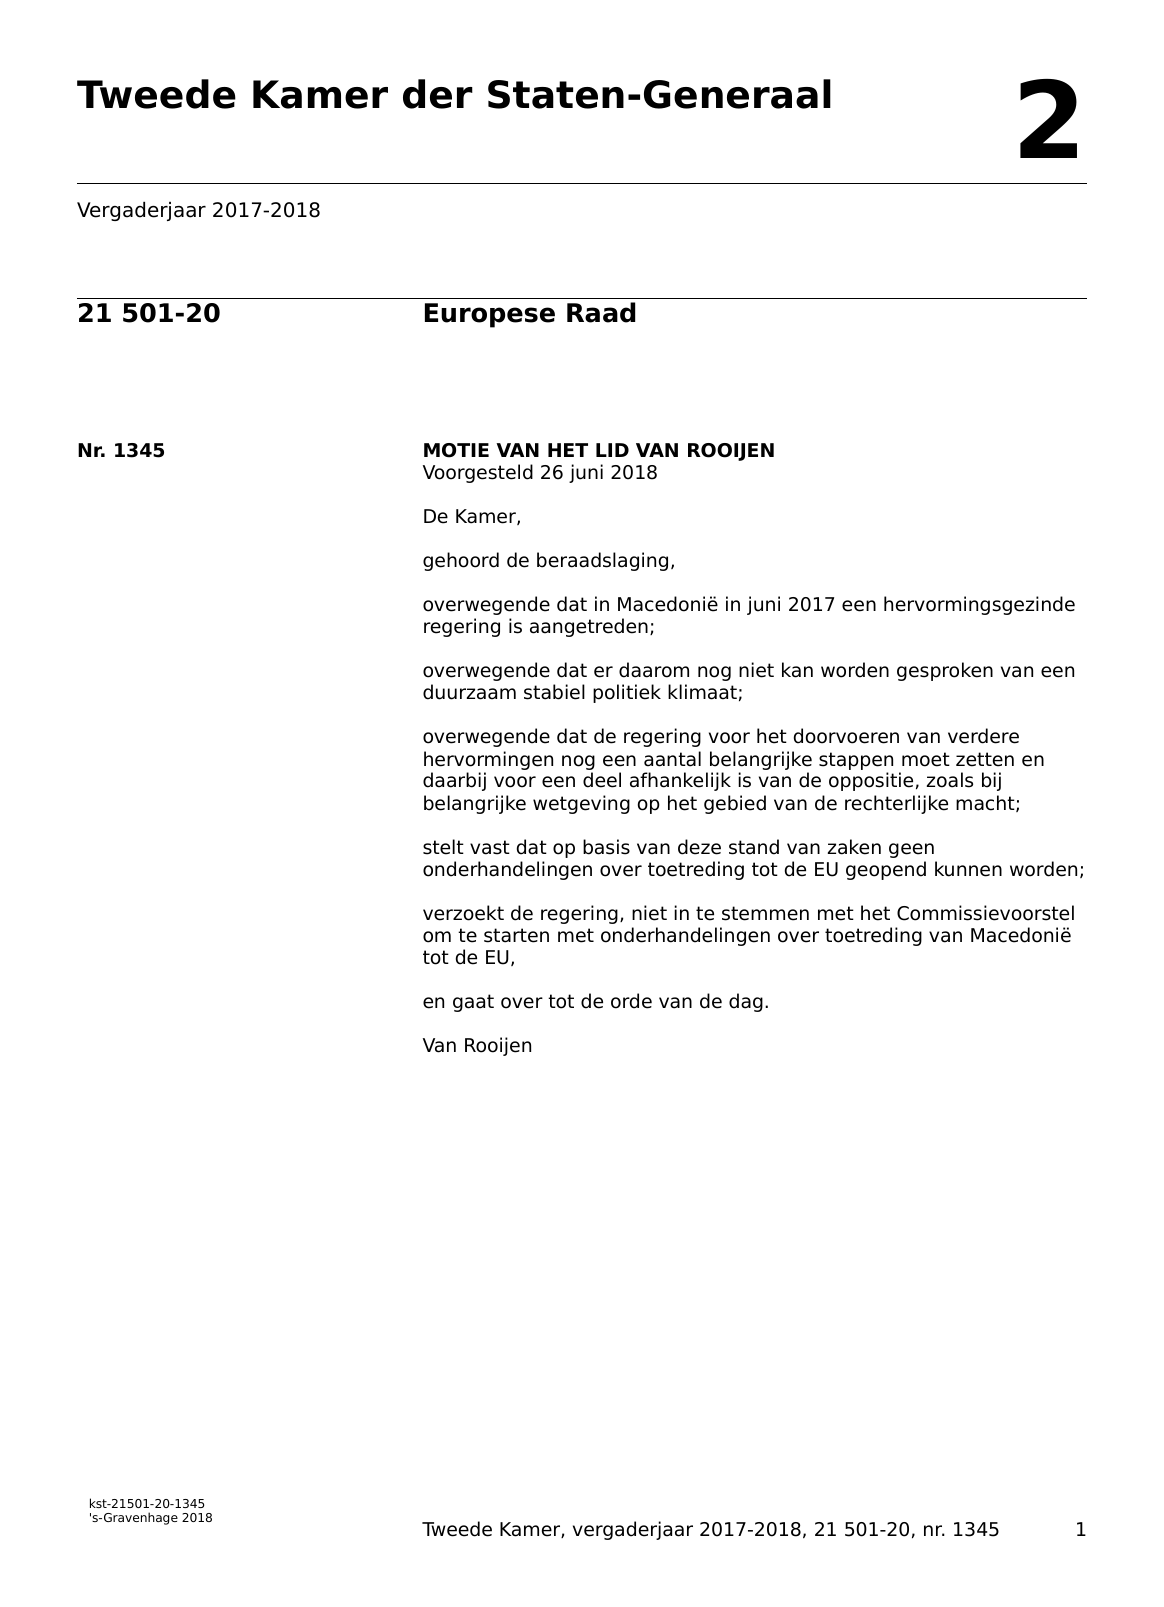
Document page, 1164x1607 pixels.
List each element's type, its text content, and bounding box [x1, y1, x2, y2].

subtitle Nr. 1345 MOTIE VAN HET LID VAN ROOIJEN [77, 440, 1087, 462]
text Voorgesteld 26 juni 2018 [422, 462, 1087, 484]
text gehoord de beraadslaging, [422, 550, 1087, 572]
text kst-21501-20-1345 [88, 1497, 323, 1511]
text verzoekt de regering, niet in te stemmen met het Commissievoorstel om te starten met onderhandelingen over toetreding van Macedonië tot de EU, [422, 903, 1087, 969]
text 's-Gravenhage 2018 [88, 1511, 323, 1525]
text stelt vast dat op basis van deze stand van zaken geen onderhandelingen over toetreding tot de EU geopend kunnen worden; [422, 837, 1087, 881]
table_header 2 [886, 59, 1087, 183]
text Van Rooijen [422, 1035, 1087, 1057]
text overwegende dat in Macedonië in juni 2017 een hervormingsgezinde regering is aangetreden; [422, 594, 1087, 638]
text en gaat over tot de orde van de dag. [422, 991, 1087, 1013]
text overwegende dat er daarom nog niet kan worden gesproken van een duurzaam stabiel politiek klimaat; [422, 660, 1087, 704]
text De Kamer, [422, 506, 1087, 528]
table_cell Vergaderjaar 2017-2018 [77, 184, 1087, 298]
text overwegende dat de regering voor het doorvoeren van verdere hervormingen nog een aantal belangrijke stappen moet zetten en daarbij voor een deel afhankelijk is van de oppositie, zoals bij belangrijke wetgeving op het gebied van de rechterlijke macht; [422, 726, 1087, 814]
table_header Tweede Kamer der Staten-Generaal [77, 59, 886, 183]
subtitle 21 501-20 Europese Raad [77, 299, 1087, 329]
